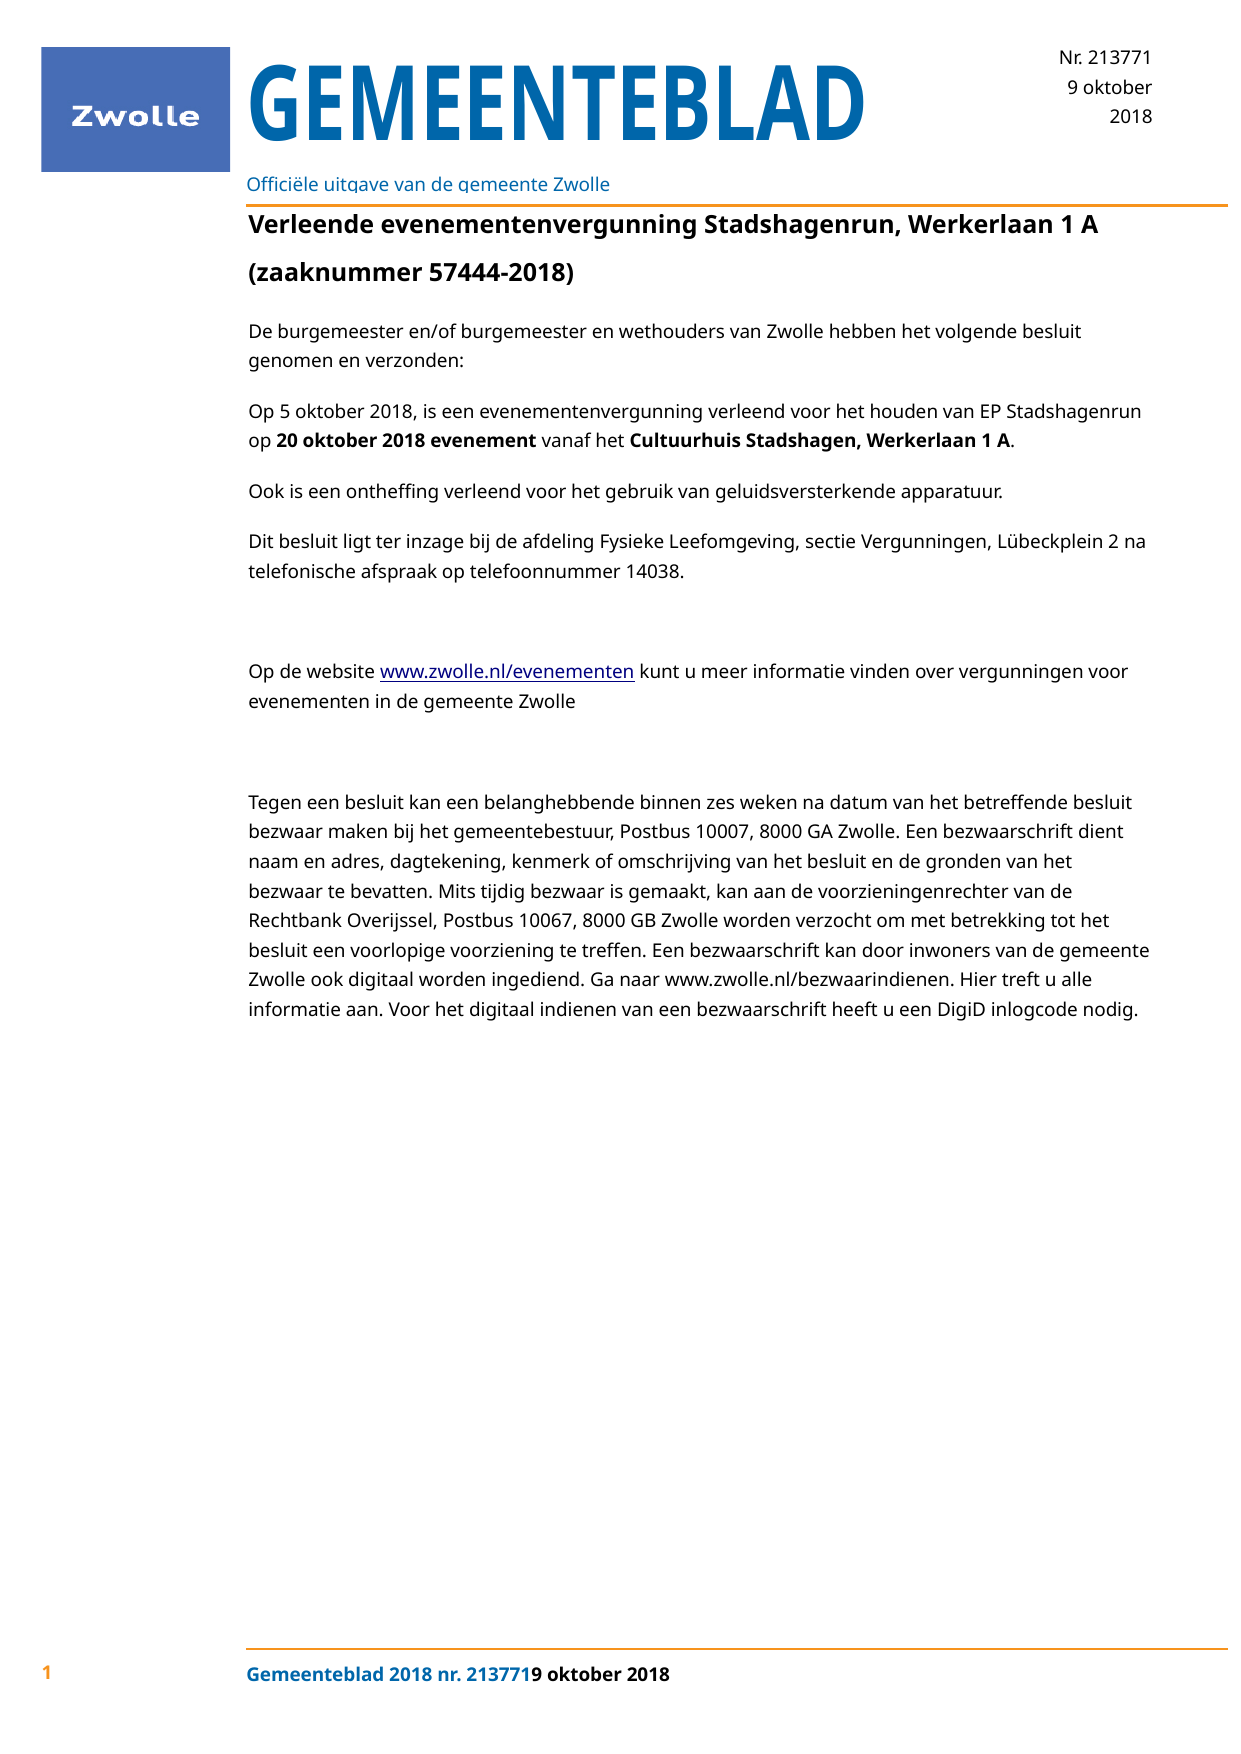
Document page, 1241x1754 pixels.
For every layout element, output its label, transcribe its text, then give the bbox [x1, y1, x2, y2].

text Dit besluit ligt ter inzage bij de afdeling Fysieke Leefomgeving, sectie Vergunningen, Lübeckplein 2 na telefonische afspraak op telefoonnummer 14038. [248, 528, 1152, 584]
picture [41, 47, 231, 172]
text De burgemeester en/of burgemeester en wethouders van Zwolle hebben het volgende besluit genomen en verzonden: [248, 318, 1152, 373]
text Tegen een besluit kan een belanghebbende binnen zes weken na datum van het betreffende besluit bezwaar maken bij het gemeentebestuur, Postbus 10007, 8000 GA Zwolle. Een bezwaarschrift dient naam en adres, dagtekening, kenmerk of omschrijving van het besluit en de gronden van het bezwaar te bevatten. Mits tijdig bezwaar is gemaakt, kan aan de voorzieningenrechter van de Rechtbank Overijssel, Postbus 10067, 8000 GB Zwolle worden verzocht om met betrekking tot het besluit een voorlopige voorziening te treffen. Een bezwaarschrift kan door inwoners van de gemeente Zwolle ook digitaal worden ingediend. Ga naar www.zwolle.nl/bezwaarindienen. Hier treft u alle informatie aan. Voor het digitaal indienen van een bezwaarschrift heeft u een DigiD inlogcode nodig. [248, 789, 1152, 1022]
text Verleende evenementenvergunning Stadshagenrun, Werkerlaan 1 A (zaaknummer 57444-2018) [248, 207, 1152, 288]
text Ook is een ontheffing verleend voor het gebruik van geluidsversterkende apparatuur. [248, 478, 1152, 504]
text Op de website www.zwolle.nl/evenementen kunt u meer informatie vinden over vergunningen voor evenementen in de gemeente Zwolle [248, 659, 1152, 714]
text Op 5 oktober 2018, is een evenementenvergunning verleend voor het houden van EP Stadshagenrun op 20 oktober 2018 evenement vanaf het Cultuurhuis Stadshagen, Werkerlaan 1 A. [248, 398, 1152, 453]
